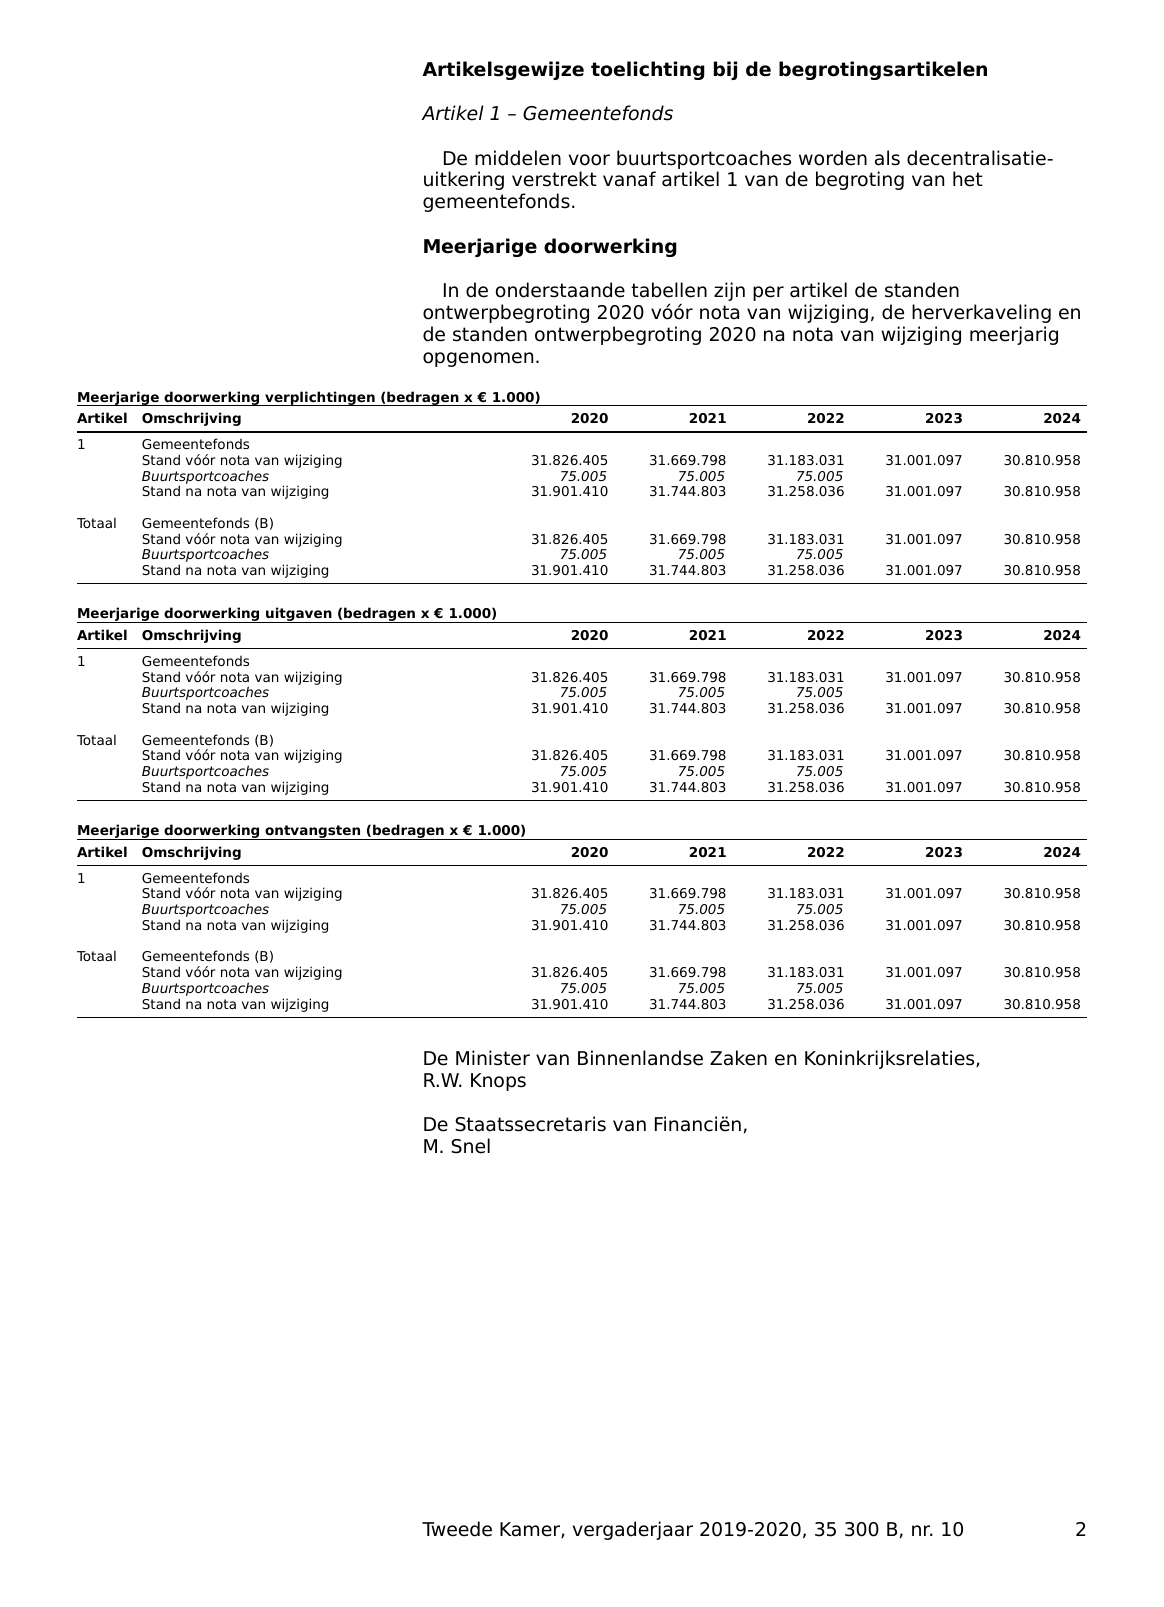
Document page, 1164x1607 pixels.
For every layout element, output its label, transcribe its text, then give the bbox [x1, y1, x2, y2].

table_cell Stand na nota van wijziging [136, 918, 496, 933]
table_cell Buurtsportcoaches [136, 469, 496, 484]
table_cell [614, 733, 732, 748]
table_cell [850, 949, 968, 965]
table_cell [77, 996, 136, 1017]
table_cell 30.810.958 [969, 563, 1087, 583]
table_cell 2020 [496, 406, 614, 431]
table_cell 31.001.097 [850, 780, 968, 800]
table_cell 31.001.097 [850, 531, 968, 547]
table_cell 2023 [850, 623, 968, 648]
table_cell 31.183.031 [732, 531, 850, 547]
table_cell Totaal [77, 733, 136, 748]
table_cell [136, 500, 496, 516]
table_cell [732, 433, 850, 453]
table_cell 31.001.097 [850, 484, 968, 500]
table_cell [77, 717, 136, 732]
table_cell [77, 531, 136, 547]
table_cell 31.744.803 [614, 484, 732, 500]
table_cell [614, 649, 732, 669]
table_cell [969, 547, 1087, 563]
table_cell [77, 918, 136, 933]
table_cell Stand vóór nota van wijziging [136, 748, 496, 764]
table_cell Buurtsportcoaches [136, 902, 496, 918]
table_cell [614, 866, 732, 886]
table_cell 31.826.405 [496, 531, 614, 547]
table_cell 30.810.958 [969, 701, 1087, 717]
table_cell 2022 [732, 840, 850, 865]
table_cell [969, 685, 1087, 701]
table_cell [732, 866, 850, 886]
table_cell 75.005 [496, 764, 614, 780]
table_cell 30.810.958 [969, 965, 1087, 981]
table_cell 31.183.031 [732, 670, 850, 685]
table_cell [77, 453, 136, 468]
table_cell [850, 934, 968, 949]
table_cell 31.258.036 [732, 918, 850, 933]
table_cell 2024 [969, 623, 1087, 648]
table_cell 31.669.798 [614, 965, 732, 981]
table_cell Artikel [77, 406, 136, 431]
table_cell [77, 500, 136, 516]
table_cell 31.669.798 [614, 886, 732, 902]
table_cell [614, 949, 732, 965]
table_cell Omschrijving [136, 406, 496, 431]
table_cell 75.005 [496, 469, 614, 484]
table_cell Buurtsportcoaches [136, 981, 496, 996]
table_cell Stand vóór nota van wijziging [136, 531, 496, 547]
table_cell [969, 500, 1087, 516]
table_cell 2020 [496, 840, 614, 865]
table_cell [969, 949, 1087, 965]
table_cell 2021 [614, 406, 732, 431]
table_cell 31.001.097 [850, 886, 968, 902]
table_cell [732, 934, 850, 949]
table_cell [850, 764, 968, 780]
table_cell [850, 717, 968, 732]
table_cell 75.005 [732, 764, 850, 780]
table_cell 31.744.803 [614, 918, 732, 933]
table_cell 75.005 [496, 547, 614, 563]
table_cell [850, 902, 968, 918]
table_cell 2021 [614, 623, 732, 648]
table_cell 31.669.798 [614, 670, 732, 685]
subtitle Artikelsgewijze toelichting bij de begrotingsartikelen [422, 59, 1087, 81]
table_cell [77, 886, 136, 902]
table_cell [732, 733, 850, 748]
table_cell [496, 934, 614, 949]
table_cell 1 [77, 649, 136, 669]
table_cell [614, 934, 732, 949]
table_cell Stand vóór nota van wijziging [136, 453, 496, 468]
table_cell 31.183.031 [732, 453, 850, 468]
table_cell 31.826.405 [496, 453, 614, 468]
text De Staatssecretaris van Financiën, M. Snel [422, 1114, 1087, 1158]
table_cell 31.258.036 [732, 996, 850, 1017]
table_cell [77, 934, 136, 949]
table_cell [136, 717, 496, 732]
table_cell 2023 [850, 840, 968, 865]
text De middelen voor buurtsportcoaches worden als decentralisatie-uitkering verstrekt vanaf artikel 1 van de begroting van het gemeentefonds. [422, 147, 1087, 213]
table_cell 30.810.958 [969, 531, 1087, 547]
table_header Meerjarige doorwerking verplichtingen (bedragen x € 1.000) [77, 390, 1087, 405]
table_cell [850, 866, 968, 886]
table_cell [969, 733, 1087, 748]
text De Minister van Binnenlandse Zaken en Koninkrijksrelaties, R.W. Knops [422, 1048, 1087, 1092]
table_cell 75.005 [496, 981, 614, 996]
table_cell 31.826.405 [496, 748, 614, 764]
table_cell 31.001.097 [850, 701, 968, 717]
table_cell [496, 717, 614, 732]
table_cell 75.005 [614, 981, 732, 996]
table_cell [969, 469, 1087, 484]
table_header Meerjarige doorwerking uitgaven (bedragen x € 1.000) [77, 606, 1087, 622]
table_cell 75.005 [496, 902, 614, 918]
table_cell Artikel [77, 840, 136, 865]
table_cell 75.005 [614, 902, 732, 918]
table_cell [496, 733, 614, 748]
table_cell [969, 866, 1087, 886]
table_cell 75.005 [732, 902, 850, 918]
table_cell 31.258.036 [732, 563, 850, 583]
table_cell Totaal [77, 516, 136, 531]
table_cell [969, 433, 1087, 453]
table_cell [732, 949, 850, 965]
table_cell 31.001.097 [850, 453, 968, 468]
table_cell [732, 717, 850, 732]
table_cell [850, 469, 968, 484]
table_cell 31.001.097 [850, 748, 968, 764]
table_cell 31.258.036 [732, 701, 850, 717]
table_cell [136, 934, 496, 949]
table_cell 31.669.798 [614, 453, 732, 468]
table_cell [850, 981, 968, 996]
table_cell [732, 516, 850, 531]
table_cell [496, 649, 614, 669]
table_cell 31.001.097 [850, 563, 968, 583]
table_cell [969, 717, 1087, 732]
table_cell [77, 469, 136, 484]
table_cell Omschrijving [136, 840, 496, 865]
subtitle Meerjarige doorwerking [422, 236, 1087, 257]
table_cell 31.669.798 [614, 748, 732, 764]
table_cell Totaal [77, 949, 136, 965]
table_cell 31.901.410 [496, 484, 614, 500]
table_cell 31.001.097 [850, 918, 968, 933]
table_cell [496, 516, 614, 531]
table_cell 31.744.803 [614, 563, 732, 583]
table_cell 30.810.958 [969, 780, 1087, 800]
table_cell Buurtsportcoaches [136, 764, 496, 780]
table_cell [77, 484, 136, 500]
table_cell 30.810.958 [969, 996, 1087, 1017]
table_cell [496, 866, 614, 886]
table_cell Gemeentefonds (B) [136, 733, 496, 748]
table_cell [77, 670, 136, 685]
table_cell [732, 649, 850, 669]
table_cell 31.826.405 [496, 886, 614, 902]
table_cell 31.744.803 [614, 701, 732, 717]
table_cell [969, 902, 1087, 918]
table_cell 31.258.036 [732, 484, 850, 500]
table_cell 30.810.958 [969, 484, 1087, 500]
table_cell [77, 701, 136, 717]
table_cell [614, 516, 732, 531]
table_cell [850, 685, 968, 701]
table_cell Gemeentefonds [136, 433, 496, 453]
table_cell 31.901.410 [496, 918, 614, 933]
table_cell [969, 981, 1087, 996]
table_cell 31.001.097 [850, 670, 968, 685]
text In de onderstaande tabellen zijn per artikel de standen ontwerpbegroting 2020 vóór nota van wijziging, de herverkaveling en de standen ontwerpbegroting 2020 na nota van wijziging meerjarig opgenomen. [422, 280, 1087, 368]
table_cell 30.810.958 [969, 918, 1087, 933]
table_cell [77, 902, 136, 918]
table_cell [969, 649, 1087, 669]
table_cell [850, 547, 968, 563]
table_cell 75.005 [732, 547, 850, 563]
table_cell [496, 500, 614, 516]
table_cell 31.669.798 [614, 531, 732, 547]
subtitle Artikel 1 – Gemeentefonds [422, 103, 1087, 125]
table_cell [969, 764, 1087, 780]
table_cell [850, 649, 968, 669]
table_cell 31.001.097 [850, 996, 968, 1017]
table_cell 75.005 [614, 685, 732, 701]
table_cell [77, 563, 136, 583]
table_cell 30.810.958 [969, 453, 1087, 468]
table_cell [614, 717, 732, 732]
table_cell [77, 780, 136, 800]
table_cell 31.258.036 [732, 780, 850, 800]
table_cell [77, 965, 136, 981]
table_cell Stand na nota van wijziging [136, 701, 496, 717]
table_cell Gemeentefonds (B) [136, 516, 496, 531]
table_cell 75.005 [614, 547, 732, 563]
table_cell [77, 764, 136, 780]
table_cell 31.901.410 [496, 701, 614, 717]
table_cell [77, 547, 136, 563]
table_cell [496, 433, 614, 453]
table_cell 1 [77, 433, 136, 453]
table_cell Omschrijving [136, 623, 496, 648]
table_cell 30.810.958 [969, 886, 1087, 902]
table_cell Artikel [77, 623, 136, 648]
table_cell 2021 [614, 840, 732, 865]
table_cell [77, 685, 136, 701]
table_cell [732, 500, 850, 516]
table_cell 75.005 [732, 981, 850, 996]
table_cell Buurtsportcoaches [136, 685, 496, 701]
table_cell 75.005 [614, 469, 732, 484]
table_cell 75.005 [614, 764, 732, 780]
table_cell [850, 516, 968, 531]
table_cell 1 [77, 866, 136, 886]
table_cell 75.005 [496, 685, 614, 701]
table_cell Stand na nota van wijziging [136, 563, 496, 583]
table_cell 30.810.958 [969, 748, 1087, 764]
table_cell 2023 [850, 406, 968, 431]
table_cell [77, 981, 136, 996]
table_cell Gemeentefonds [136, 866, 496, 886]
table_cell [496, 949, 614, 965]
table_cell Gemeentefonds (B) [136, 949, 496, 965]
table_cell 2024 [969, 840, 1087, 865]
table_cell [614, 500, 732, 516]
table_cell 31.826.405 [496, 670, 614, 685]
table_cell 31.901.410 [496, 780, 614, 800]
table_header Meerjarige doorwerking ontvangsten (bedragen x € 1.000) [77, 823, 1087, 839]
table_cell [969, 516, 1087, 531]
table_cell Gemeentefonds [136, 649, 496, 669]
table_cell 31.826.405 [496, 965, 614, 981]
table_cell [850, 733, 968, 748]
table_cell 31.183.031 [732, 886, 850, 902]
table_cell [850, 500, 968, 516]
table_cell 75.005 [732, 469, 850, 484]
table_cell 2022 [732, 623, 850, 648]
table_cell Stand na nota van wijziging [136, 996, 496, 1017]
table_cell [614, 433, 732, 453]
table_cell 31.001.097 [850, 965, 968, 981]
table_cell 2024 [969, 406, 1087, 431]
table_cell [969, 934, 1087, 949]
table_cell Stand vóór nota van wijziging [136, 886, 496, 902]
table_cell Stand na nota van wijziging [136, 484, 496, 500]
table_cell Stand vóór nota van wijziging [136, 965, 496, 981]
table_cell 30.810.958 [969, 670, 1087, 685]
table_cell 31.744.803 [614, 780, 732, 800]
table_cell 2020 [496, 623, 614, 648]
table_cell [850, 433, 968, 453]
table_cell 31.183.031 [732, 748, 850, 764]
table_cell Buurtsportcoaches [136, 547, 496, 563]
table_cell 31.183.031 [732, 965, 850, 981]
table_cell 31.901.410 [496, 563, 614, 583]
table_cell 31.744.803 [614, 996, 732, 1017]
table_cell 75.005 [732, 685, 850, 701]
table_cell 31.901.410 [496, 996, 614, 1017]
table_cell Stand vóór nota van wijziging [136, 670, 496, 685]
table_cell 2022 [732, 406, 850, 431]
table_cell Stand na nota van wijziging [136, 780, 496, 800]
table_cell [77, 748, 136, 764]
